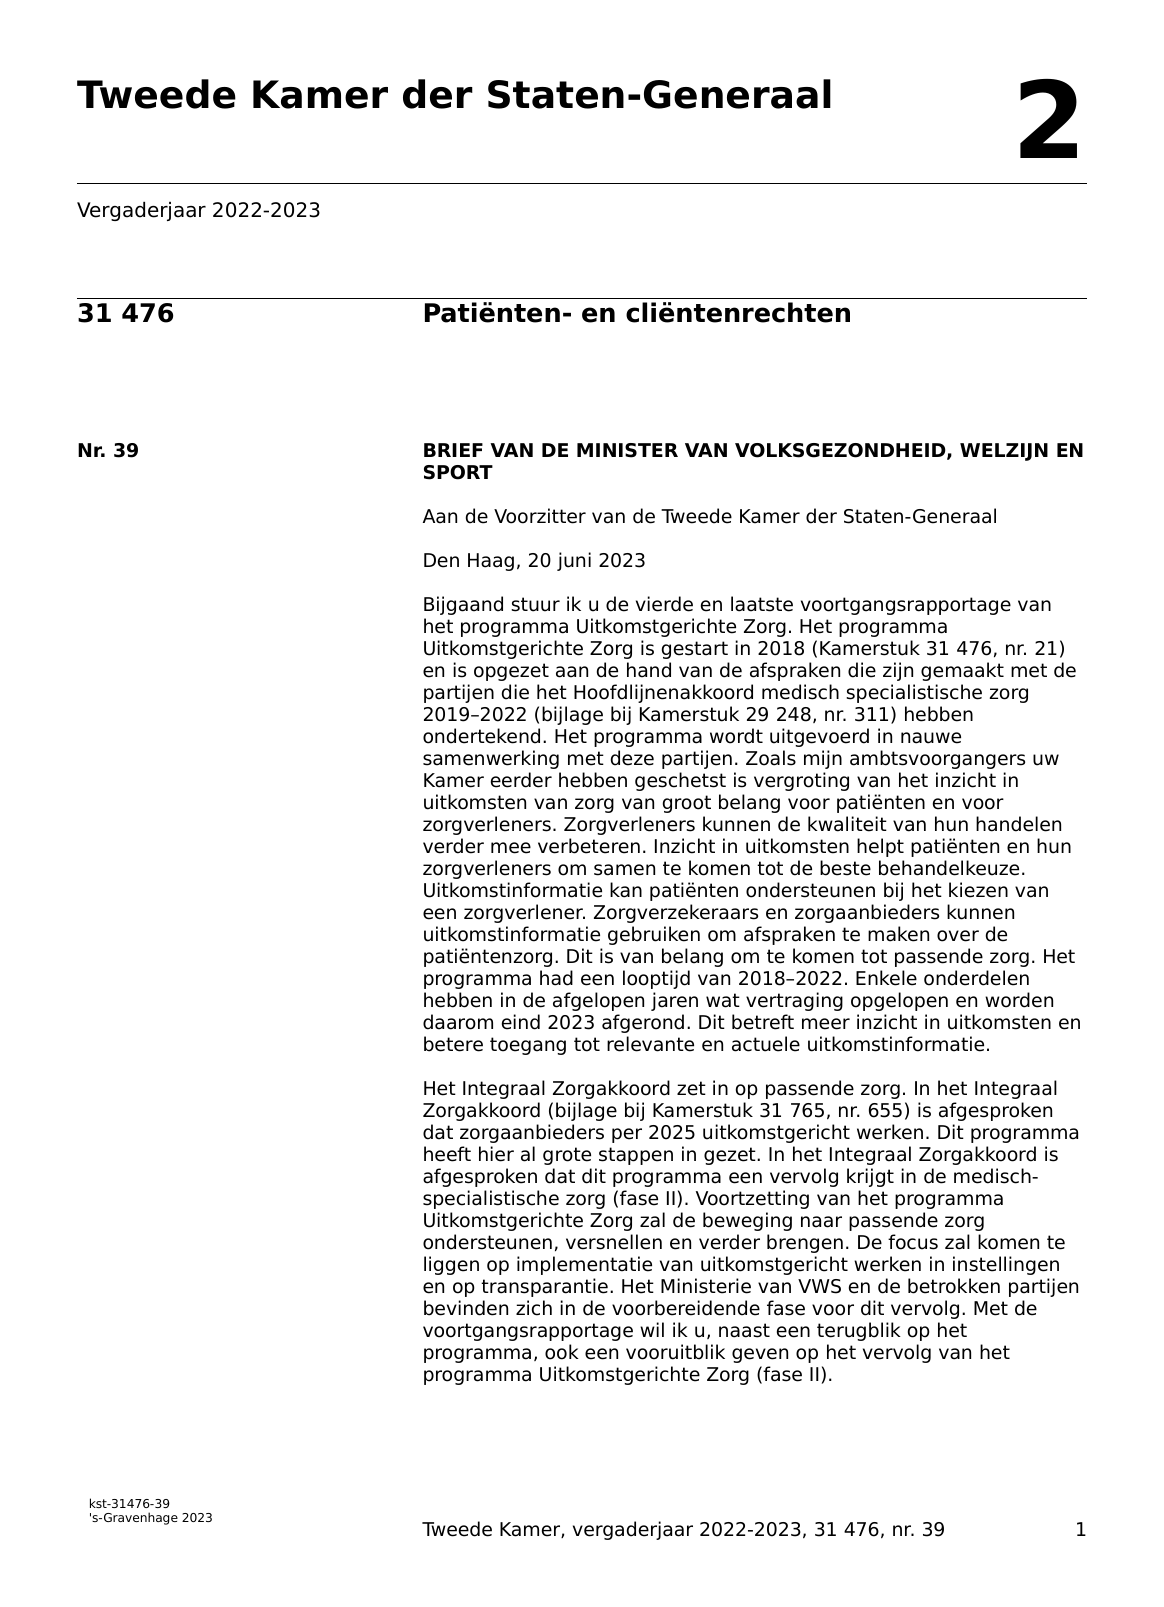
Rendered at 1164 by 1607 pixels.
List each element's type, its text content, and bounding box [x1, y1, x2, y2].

text Het Integraal Zorgakkoord zet in op passende zorg. In het Integraal Zorgakkoord (bijlage bij Kamerstuk 31 765, nr. 655) is afgesproken dat zorgaanbieders per 2025 uitkomstgericht werken. Dit programma heeft hier al grote stappen in gezet. In het Integraal Zorgakkoord is afgesproken dat dit programma een vervolg krijgt in de medisch-specialistische zorg (fase II). Voortzetting van het programma Uitkomstgerichte Zorg zal de beweging naar passende zorg ondersteunen, versnellen en verder brengen. De focus zal komen te liggen op implementatie van uitkomstgericht werken in instellingen en op transparantie. Het Ministerie van VWS en de betrokken partijen bevinden zich in de voorbereidende fase voor dit vervolg. Met de voortgangsrapportage wil ik u, naast een terugblik op het programma, ook een vooruitblik geven op het vervolg van het programma Uitkomstgerichte Zorg (fase II). [422, 1078, 1087, 1386]
text 's-Gravenhage 2023 [88, 1511, 323, 1525]
subtitle 31 476 Patiënten- en cliëntenrechten [77, 299, 1087, 329]
subtitle Nr. 39 BRIEF VAN DE MINISTER VAN VOLKSGEZONDHEID, WELZIJN EN SPORT [77, 440, 1087, 484]
text kst-31476-39 [88, 1497, 323, 1511]
table_header Tweede Kamer der Staten-Generaal [77, 59, 886, 183]
text Bijgaand stuur ik u de vierde en laatste voortgangsrapportage van het programma Uitkomstgerichte Zorg. Het programma Uitkomstgerichte Zorg is gestart in 2018 (Kamerstuk 31 476, nr. 21) en is opgezet aan de hand van de afspraken die zijn gemaakt met de partijen die het Hoofdlijnenakkoord medisch specialistische zorg 2019–2022 (bijlage bij Kamerstuk 29 248, nr. 311) hebben ondertekend. Het programma wordt uitgevoerd in nauwe samenwerking met deze partijen. Zoals mijn ambtsvoorgangers uw Kamer eerder hebben geschetst is vergroting van het inzicht in uitkomsten van zorg van groot belang voor patiënten en voor zorgverleners. Zorgverleners kunnen de kwaliteit van hun handelen verder mee verbeteren. Inzicht in uitkomsten helpt patiënten en hun zorgverleners om samen te komen tot de beste behandelkeuze. Uitkomstinformatie kan patiënten ondersteunen bij het kiezen van een zorgverlener. Zorgverzekeraars en zorgaanbieders kunnen uitkomstinformatie gebruiken om afspraken te maken over de patiëntenzorg. Dit is van belang om te komen tot passende zorg. Het programma had een looptijd van 2018–2022. Enkele onderdelen hebben in de afgelopen jaren wat vertraging opgelopen en worden daarom eind 2023 afgerond. Dit betreft meer inzicht in uitkomsten en betere toegang tot relevante en actuele uitkomstinformatie. [422, 594, 1087, 1056]
table_header 2 [886, 59, 1087, 183]
text Aan de Voorzitter van de Tweede Kamer der Staten-Generaal [422, 506, 1087, 528]
table_cell Vergaderjaar 2022-2023 [77, 184, 1087, 298]
text Den Haag, 20 juni 2023 [422, 550, 1087, 572]
